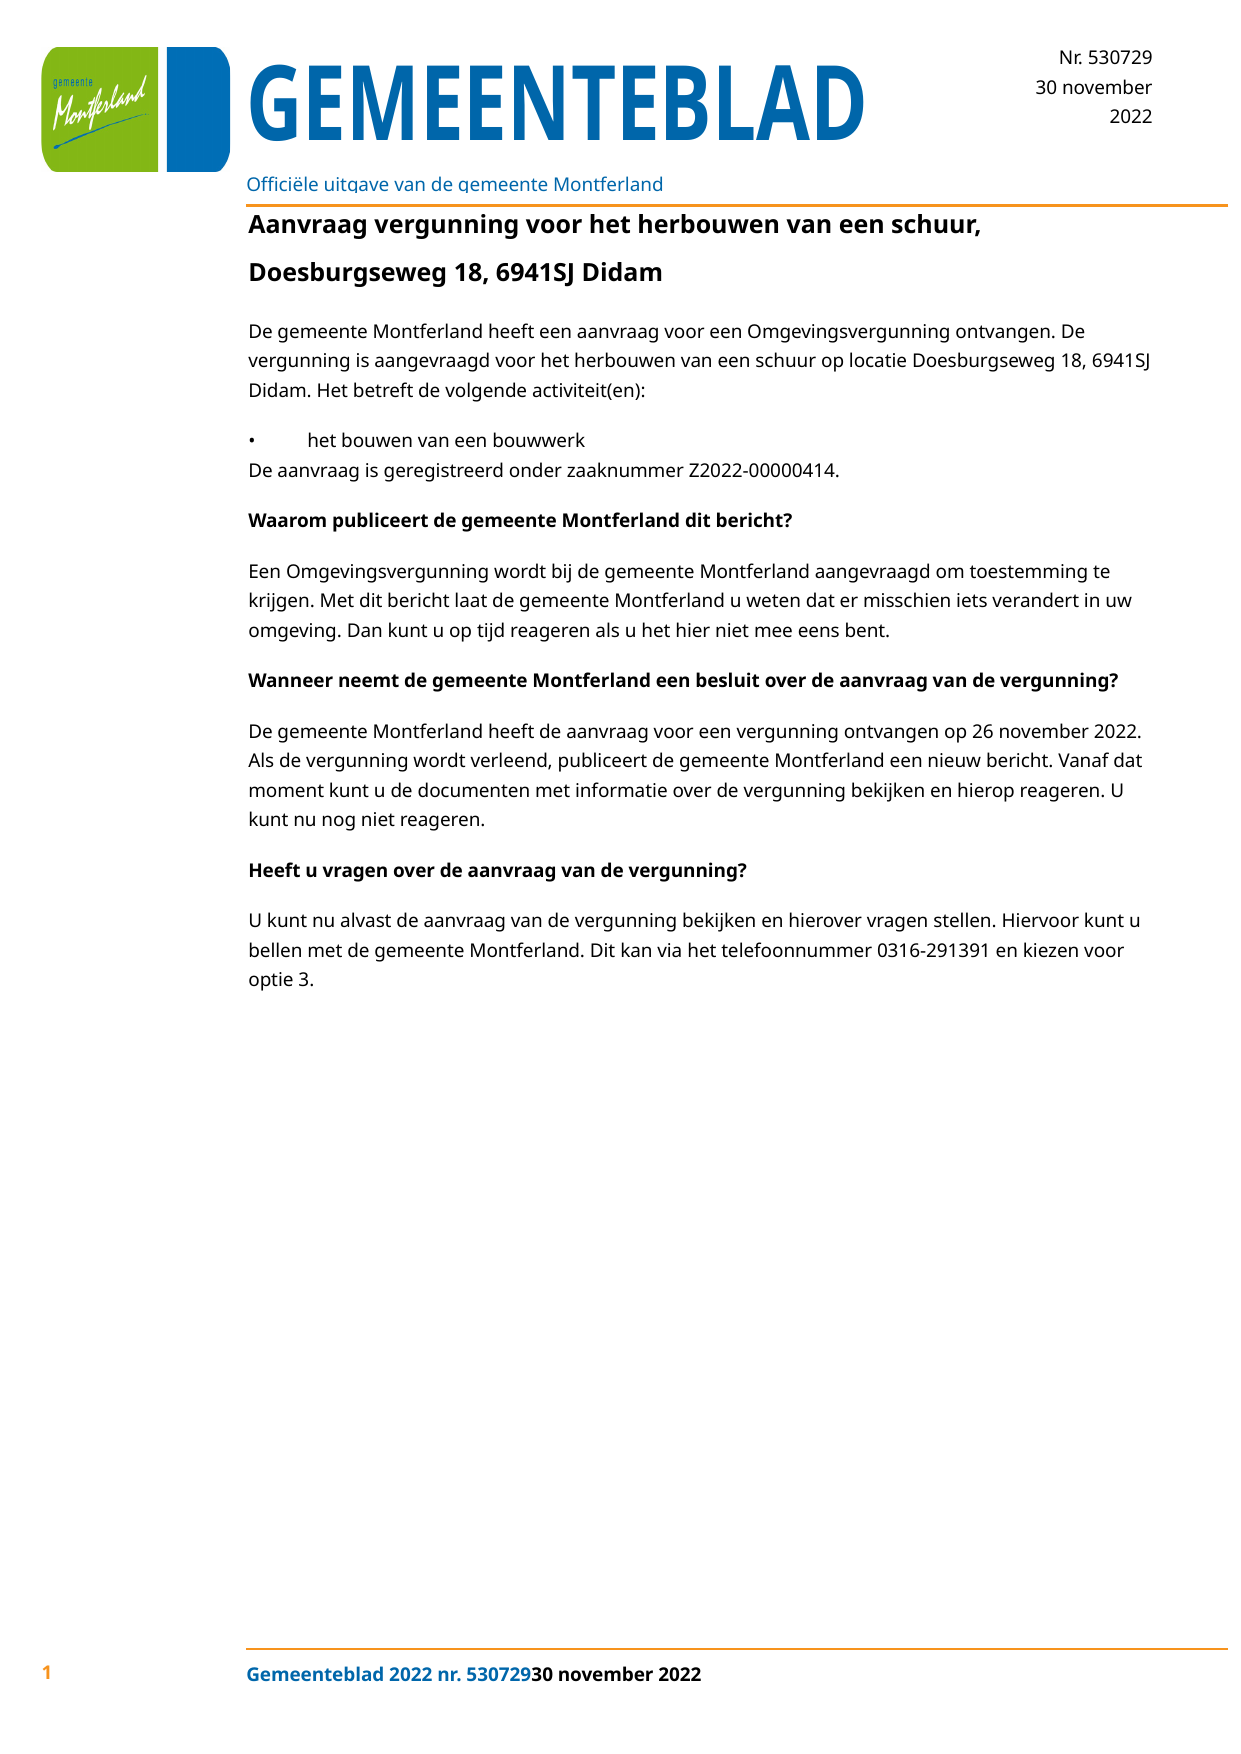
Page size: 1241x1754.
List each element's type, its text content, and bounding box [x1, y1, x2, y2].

text Wanneer neemt de gemeente Montferland een besluit over de aanvraag van de vergunning? [248, 667, 1152, 693]
text De gemeente Montferland heeft een aanvraag voor een Omgevingsvergunning ontvangen. De vergunning is aangevraagd voor het herbouwen van een schuur op locatie Doesburgseweg 18, 6941SJ Didam. Het betreft de volgende activiteit(en): [248, 318, 1152, 403]
text U kunt nu alvast de aanvraag van de vergunning bekijken en hierover vragen stellen. Hiervoor kunt u bellen met de gemeente Montferland. Dit kan via het telefoonnummer 0316-291391 en kiezen voor optie 3. [248, 907, 1152, 992]
text Een Omgevingsvergunning wordt bij de gemeente Montferland aangevraagd om toestemming te krijgen. Met dit bericht laat de gemeente Montferland u weten dat er misschien iets verandert in uw omgeving. Dan kunt u op tijd reageren als u het hier niet mee eens bent. [248, 558, 1152, 643]
picture [41, 47, 231, 172]
text Waarom publiceert de gemeente Montferland dit bericht? [248, 507, 1152, 533]
text De aanvraag is geregistreerd onder zaaknummer Z2022-00000414. [248, 457, 1152, 483]
list het bouwen van een bouwwerk [248, 427, 1152, 453]
text Heeft u vragen over de aanvraag van de vergunning? [248, 857, 1152, 883]
text Aanvraag vergunning voor het herbouwen van een schuur, Doesburgseweg 18, 6941SJ Didam [248, 207, 1152, 288]
text De gemeente Montferland heeft de aanvraag voor een vergunning ontvangen op 26 november 2022. Als de vergunning wordt verleend, publiceert de gemeente Montferland een nieuw bericht. Vanaf dat moment kunt u de documenten met informatie over de vergunning bekijken en hierop reageren. U kunt nu nog niet reageren. [248, 718, 1152, 832]
